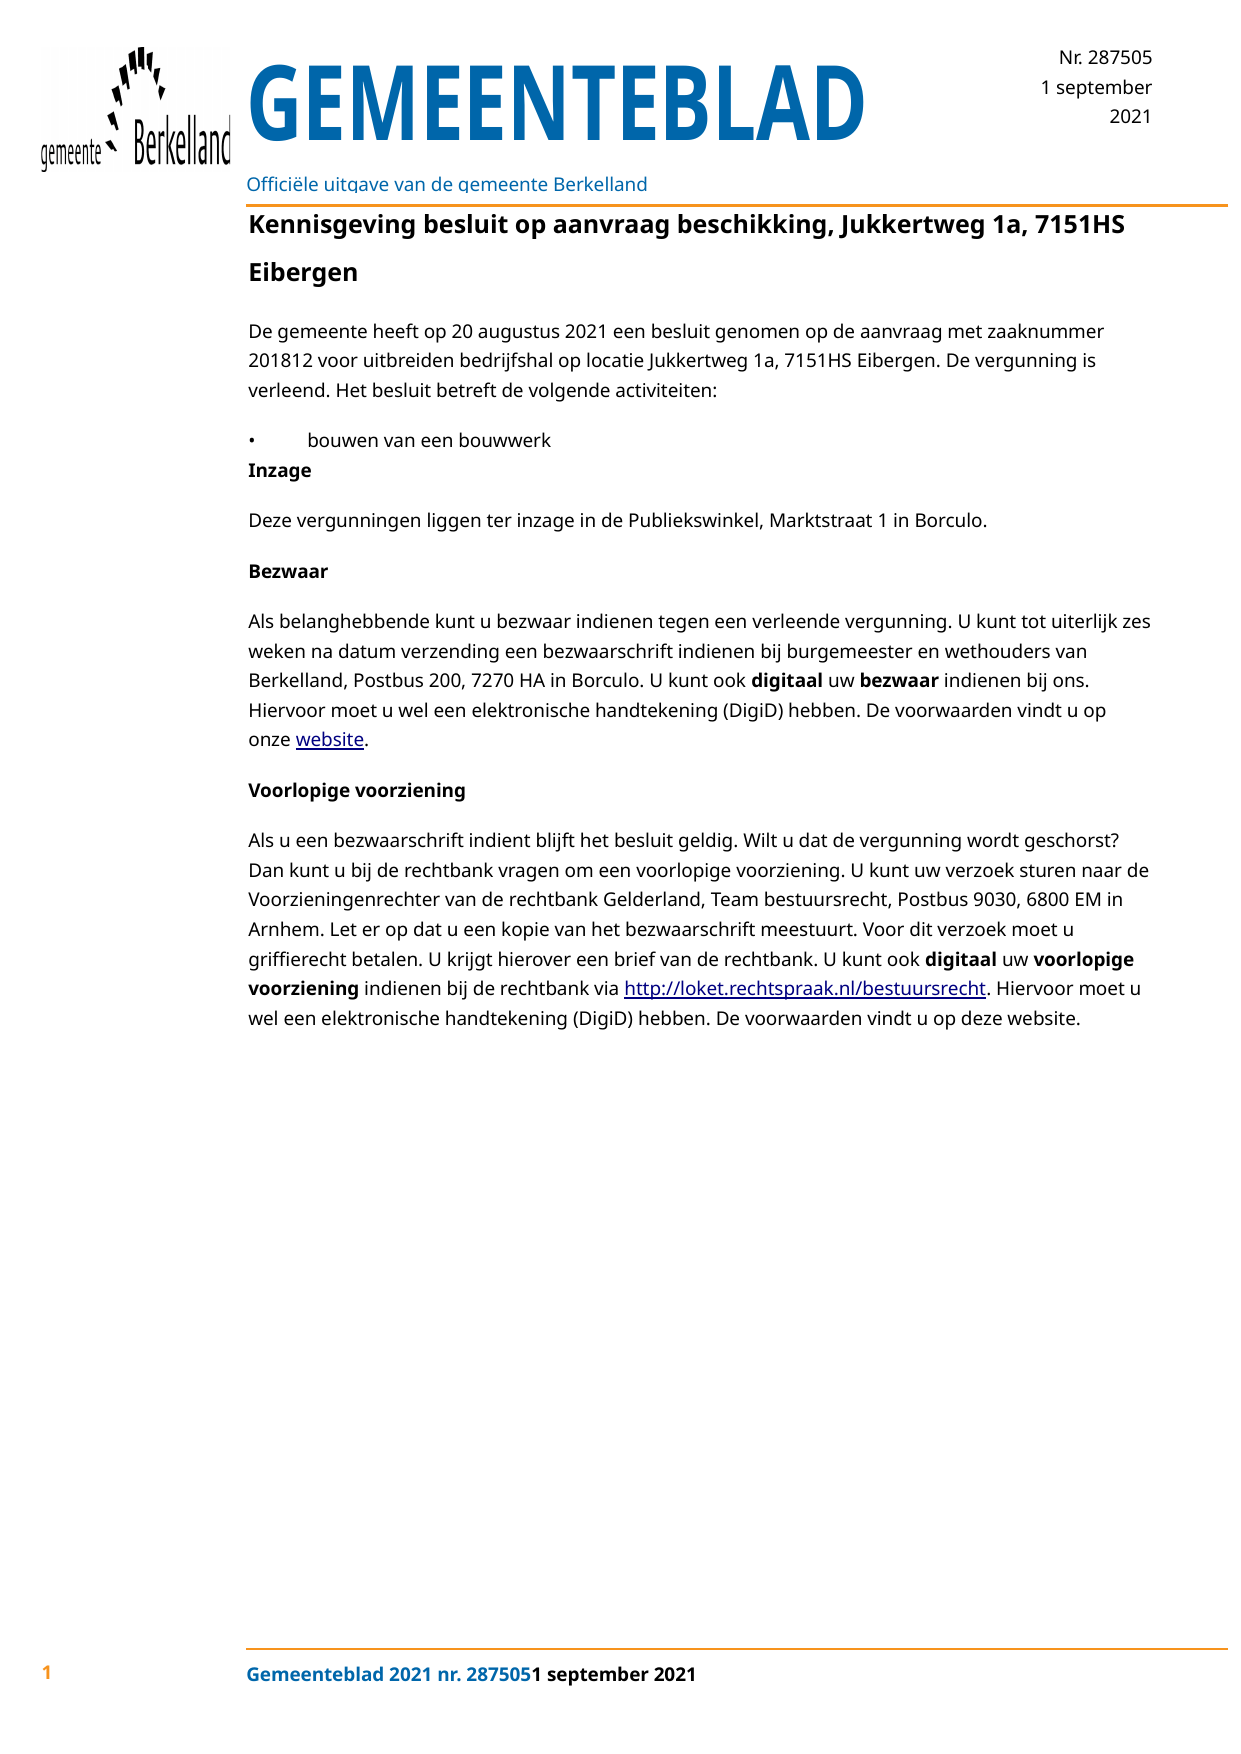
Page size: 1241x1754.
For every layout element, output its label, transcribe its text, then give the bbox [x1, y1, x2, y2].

picture [41, 47, 231, 172]
text Deze vergunningen liggen ter inzage in de Publiekswinkel, Marktstraat 1 in Borculo. [248, 507, 1152, 533]
text Als belanghebbende kunt u bezwaar indienen tegen een verleende vergunning. U kunt tot uiterlijk zes weken na datum verzending een bezwaarschrift indienen bij burgemeester en wethouders van Berkelland, Postbus 200, 7270 HA in Borculo. U kunt ook digitaal uw bezwaar indienen bij ons. Hiervoor moet u wel een elektronische handtekening (DigiD) hebben. De voorwaarden vindt u op onze website. [248, 608, 1152, 752]
text Kennisgeving besluit op aanvraag beschikking, Jukkertweg 1a, 7151HS Eibergen [248, 207, 1152, 288]
text De gemeente heeft op 20 augustus 2021 een besluit genomen op de aanvraag met zaaknummer 201812 voor uitbreiden bedrijfshal op locatie Jukkertweg 1a, 7151HS Eibergen. De vergunning is verleend. Het besluit betreft de volgende activiteiten: [248, 318, 1152, 403]
text Inzage [248, 457, 1152, 483]
text Voorlopige voorziening [248, 777, 1152, 803]
text Bezwaar [248, 558, 1152, 584]
text Als u een bezwaarschrift indient blijft het besluit geldig. Wilt u dat de vergunning wordt geschorst? Dan kunt u bij de rechtbank vragen om een voorlopige voorziening. U kunt uw verzoek sturen naar de Voorzieningenrechter van de rechtbank Gelderland, Team bestuursrecht, Postbus 9030, 6800 EM in Arnhem. Let er op dat u een kopie van het bezwaarschrift meestuurt. Voor dit verzoek moet u griffierecht betalen. U krijgt hierover een brief van de rechtbank. U kunt ook digitaal uw voorlopige voorziening indienen bij de rechtbank via http://loket.rechtspraak.nl/bestuursrecht. Hiervoor moet u wel een elektronische handtekening (DigiD) hebben. De voorwaarden vindt u op deze website. [248, 827, 1152, 1031]
list bouwen van een bouwwerk [248, 427, 1152, 453]
